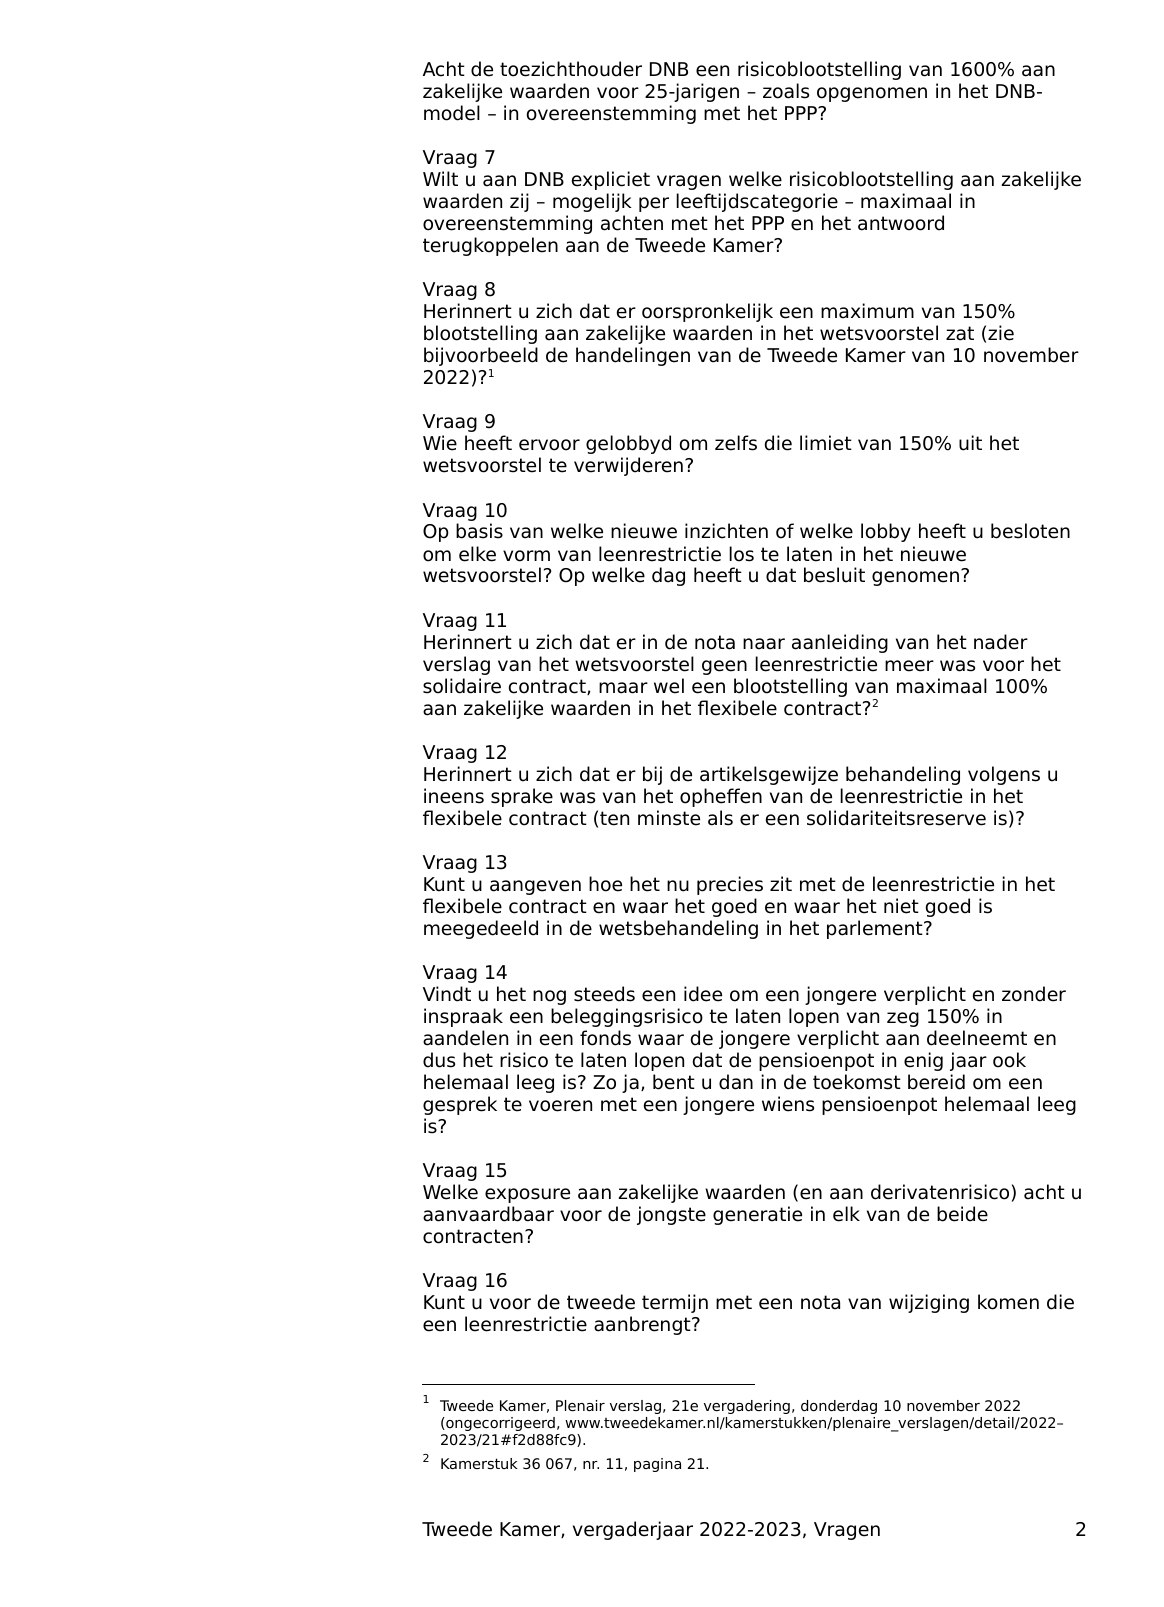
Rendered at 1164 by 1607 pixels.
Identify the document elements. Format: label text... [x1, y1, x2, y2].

text Wie heeft ervoor gelobbyd om zelfs die limiet van 150% uit het wetsvoorstel te verwijderen? [422, 433, 1087, 477]
text Vraag 7 [422, 147, 1087, 169]
text Acht de toezichthouder DNB een risicoblootstelling van 1600% aan zakelijke waarden voor 25-jarigen – zoals opgenomen in het DNB-model – in overeenstemming met het PPP? [422, 59, 1087, 125]
text Vraag 16 [422, 1270, 1087, 1292]
text Vraag 15 [422, 1160, 1087, 1182]
text Welke exposure aan zakelijke waarden (en aan derivatenrisico) acht u aanvaardbaar voor de jongste generatie in elk van de beide contracten? [422, 1182, 1087, 1248]
text Kunt u voor de tweede termijn met een nota van wijziging komen die een leenrestrictie aanbrengt? [422, 1292, 1087, 1336]
text Herinnert u zich dat er in de nota naar aanleiding van het nader verslag van het wetsvoorstel geen leenrestrictie meer was voor het solidaire contract, maar wel een blootstelling van maximaal 100% aan zakelijke waarden in het flexibele contract? [422, 632, 1087, 719]
text Tweede Kamer, Plenair verslag, 21e vergadering, donderdag 10 november 2022 (ongecorrigeerd, www.tweedekamer.nl/kamerstukken/plenaire_verslagen/detail/2022–2023/21#f2d88fc9). [422, 1393, 1087, 1449]
text Vraag 12 [422, 742, 1087, 764]
text Kunt u aangeven hoe het nu precies zit met de leenrestrictie in het flexibele contract en waar het goed en waar het niet goed is meegedeeld in de wetsbehandeling in het parlement? [422, 874, 1087, 940]
text Wilt u aan DNB expliciet vragen welke risicoblootstelling aan zakelijke waarden zij – mogelijk per leeftijdscategorie – maximaal in overeenstemming achten met het PPP en het antwoord terugkoppelen aan de Tweede Kamer? [422, 169, 1087, 257]
text Vraag 14 [422, 962, 1087, 984]
text Herinnert u zich dat er bij de artikelsgewijze behandeling volgens u ineens sprake was van het opheffen van de leenrestrictie in het flexibele contract (ten minste als er een solidariteitsreserve is)? [422, 764, 1087, 829]
text Vraag 8 [422, 279, 1087, 301]
text Vraag 11 [422, 609, 1087, 632]
text Herinnert u zich dat er oorspronkelijk een maximum van 150% blootstelling aan zakelijke waarden in het wetsvoorstel zat (zie bijvoorbeeld de handelingen van de Tweede Kamer van 10 november 2022)? [422, 301, 1087, 389]
text Kamerstuk 36 067, nr. 11, pagina 21. [422, 1452, 1087, 1474]
text Op basis van welke nieuwe inzichten of welke lobby heeft u besloten om elke vorm van leenrestrictie los te laten in het nieuwe wetsvoorstel? Op welke dag heeft u dat besluit genomen? [422, 521, 1087, 587]
text Vindt u het nog steeds een idee om een jongere verplicht en zonder inspraak een beleggingsrisico te laten lopen van zeg 150% in aandelen in een fonds waar de jongere verplicht aan deelneemt en dus het risico te laten lopen dat de pensioenpot in enig jaar ook helemaal leeg is? Zo ja, bent u dan in de toekomst bereid om een gesprek te voeren met een jongere wiens pensioenpot helemaal leeg is? [422, 984, 1087, 1138]
text Vraag 9 [422, 411, 1087, 433]
text Vraag 13 [422, 852, 1087, 874]
text Vraag 10 [422, 499, 1087, 521]
